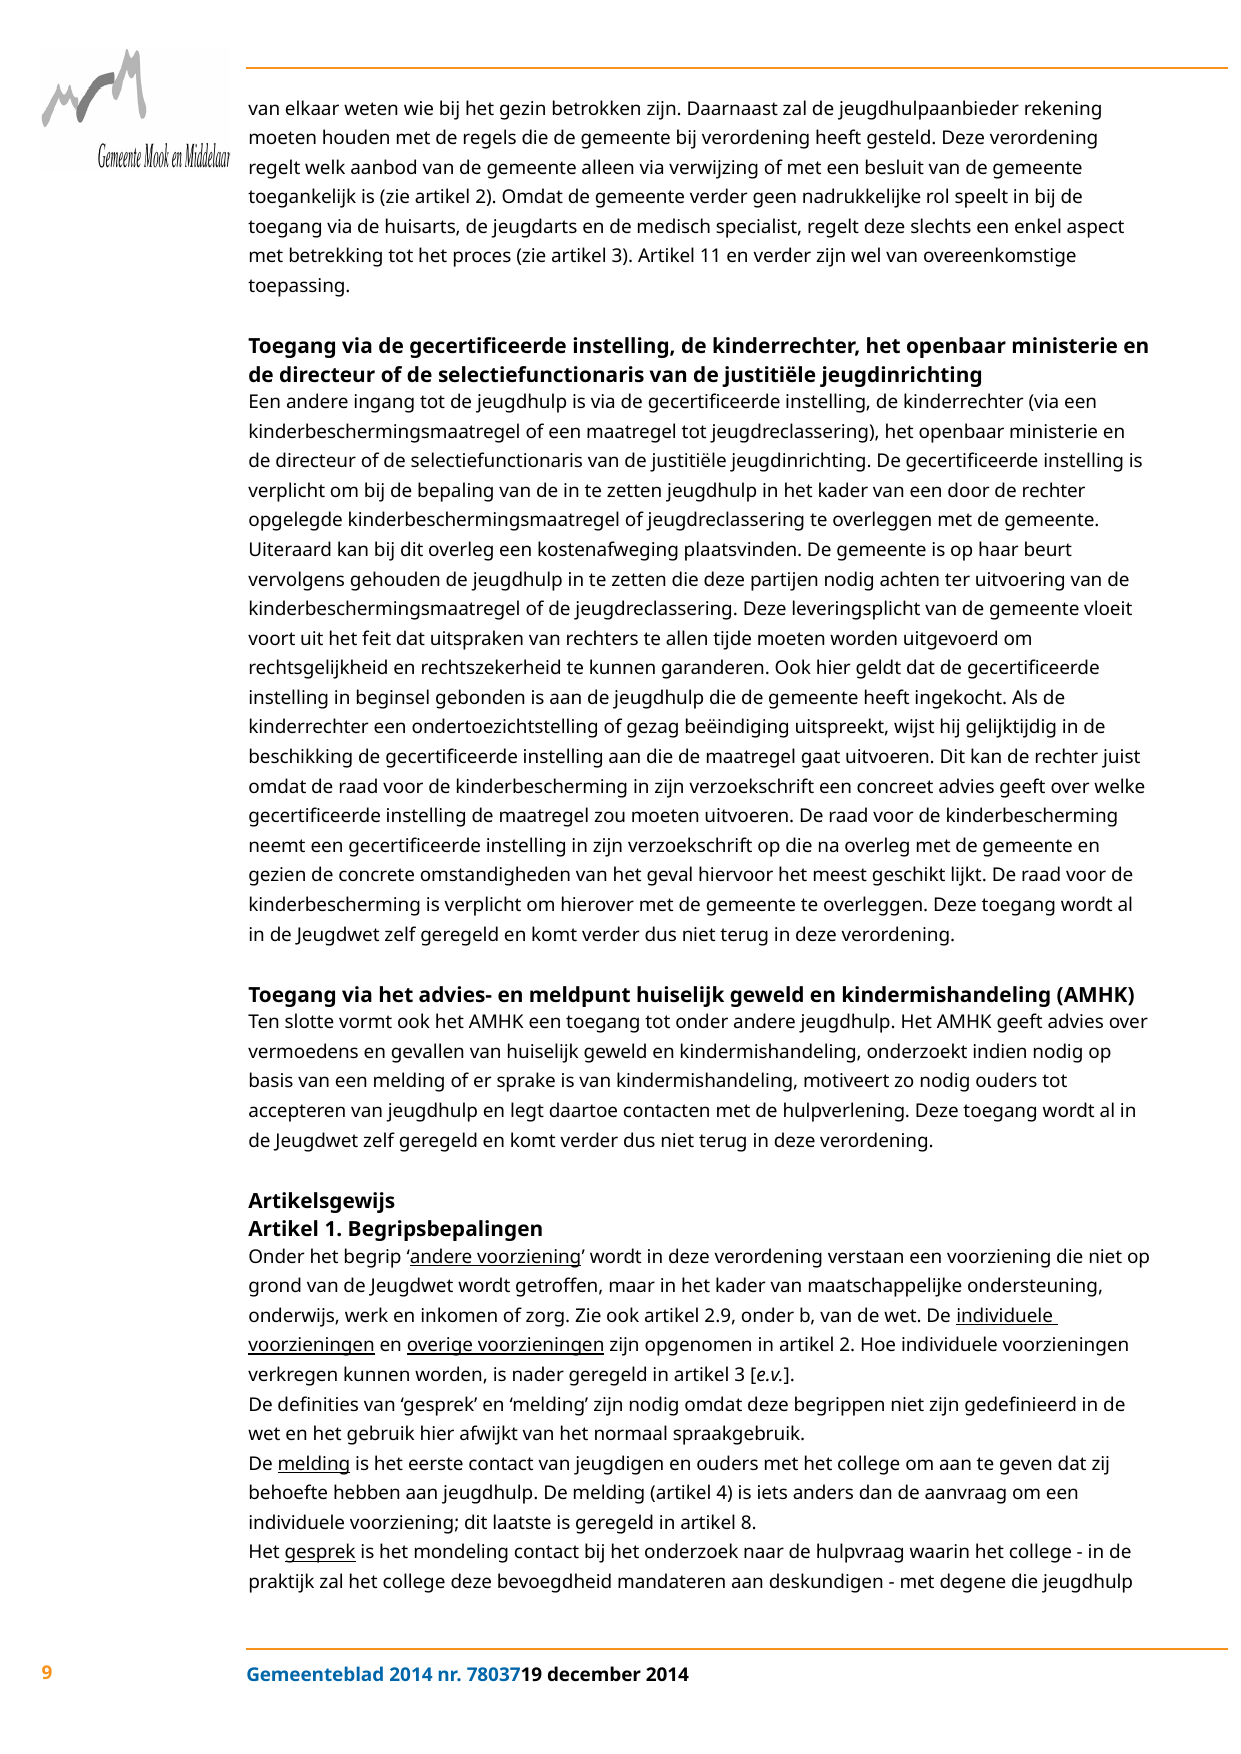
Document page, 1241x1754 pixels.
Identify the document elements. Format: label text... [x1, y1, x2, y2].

text Artikel 1. Begripsbepalingen [248, 1214, 1152, 1243]
text Een andere ingang tot de jeugdhulp is via de gecertificeerde instelling, de kinderrechter (via een kinderbeschermingsmaatregel of een maatregel tot jeugdreclassering), het openbaar ministerie en de directeur of de selectiefunctionaris van de justitiële jeugdinrichting. De gecertificeerde instelling is verplicht om bij de bepaling van de in te zetten jeugdhulp in het kader van een door de rechter opgelegde kinderbeschermingsmaatregel of jeugdreclassering te overleggen met de gemeente. Uiteraard kan bij dit overleg een kostenafweging plaatsvinden. De gemeente is op haar beurt vervolgens gehouden de jeugdhulp in te zetten die deze partijen nodig achten ter uitvoering van de kinderbeschermingsmaatregel of de jeugdreclassering. Deze leveringsplicht van de gemeente vloeit voort uit het feit dat uitspraken van rechters te allen tijde moeten worden uitgevoerd om rechtsgelijkheid en rechtszekerheid te kunnen garanderen. Ook hier geldt dat de gecertificeerde instelling in beginsel gebonden is aan de jeugdhulp die de gemeente heeft ingekocht. Als de kinderrechter een ondertoezichtstelling of gezag beëindiging uitspreekt, wijst hij gelijktijdig in de beschikking de gecertificeerde instelling aan die de maatregel gaat uitvoeren. Dit kan de rechter juist omdat de raad voor de kinderbescherming in zijn verzoekschrift een concreet advies geeft over welke gecertificeerde instelling de maatregel zou moeten uitvoeren. De raad voor de kinderbescherming neemt een gecertificeerde instelling in zijn verzoekschrift op die na overleg met de gemeente en gezien de concrete omstandigheden van het geval hiervoor het meest geschikt lijkt. De raad voor de kinderbescherming is verplicht om hierover met de gemeente te overleggen. Deze toegang wordt al in de Jeugdwet zelf geregeld en komt verder dus niet terug in deze verordening. [248, 388, 1152, 947]
text De melding is het eerste contact van jeugdigen en ouders met het college om aan te geven dat zij behoefte hebben aan jeugdhulp. De melding (artikel 4) is iets anders dan de aanvraag om een individuele voorziening; dit laatste is geregeld in artikel 8. [248, 1450, 1152, 1535]
text Toegang via het advies- en meldpunt huiselijk geweld en kindermishandeling (AMHK) [248, 980, 1152, 1008]
text Het gesprek is het mondeling contact bij het onderzoek naar de hulpvraag waarin het college - in de praktijk zal het college deze bevoegdheid mandateren aan deskundigen - met degene die jeugdhulp [248, 1539, 1152, 1594]
text van elkaar weten wie bij het gezin betrokken zijn. Daarnaast zal de jeugdhulpaanbieder rekening moeten houden met de regels die de gemeente bij verordening heeft gesteld. Deze verordening regelt welk aanbod van de gemeente alleen via verwijzing of met een besluit van de gemeente toegankelijk is (zie artikel 2). Omdat de gemeente verder geen nadrukkelijke rol speelt in bij de toegang via de huisarts, de jeugdarts en de medisch specialist, regelt deze slechts een enkel aspect met betrekking tot het proces (zie artikel 3). Artikel 11 en verder zijn wel van overeenkomstige toepassing. [248, 95, 1152, 298]
text Onder het begrip ‘andere voorziening’ wordt in deze verordening verstaan een voorziening die niet op grond van de Jeugdwet wordt getroffen, maar in het kader van maatschappelijke ondersteuning, onderwijs, werk en inkomen of zorg. Zie ook artikel 2.9, onder b, van de wet. De individuele voorzieningen en overige voorzieningen zijn opgenomen in artikel 2. Hoe individuele voorzieningen verkregen kunnen worden, is nader geregeld in artikel 3 [e.v.]. [248, 1243, 1152, 1387]
text De definities van ‘gesprek’ en ‘melding’ zijn nodig omdat deze begrippen niet zijn gedefinieerd in de wet en het gebruik hier afwijkt van het normaal spraakgebruik. [248, 1391, 1152, 1446]
text Toegang via de gecertificeerde instelling, de kinderrechter, het openbaar ministerie en de directeur of de selectiefunctionaris van de justitiële jeugdinrichting [248, 331, 1152, 388]
text Artikelsgewijs [248, 1186, 1152, 1214]
picture [41, 47, 231, 172]
text Ten slotte vormt ook het AMHK een toegang tot onder andere jeugdhulp. Het AMHK geeft advies over vermoedens en gevallen van huiselijk geweld en kindermishandeling, onderzoekt indien nodig op basis van een melding of er sprake is van kindermishandeling, motiveert zo nodig ouders tot accepteren van jeugdhulp en legt daartoe contacten met de hulpverlening. Deze toegang wordt al in de Jeugdwet zelf geregeld en komt verder dus niet terug in deze verordening. [248, 1008, 1152, 1152]
